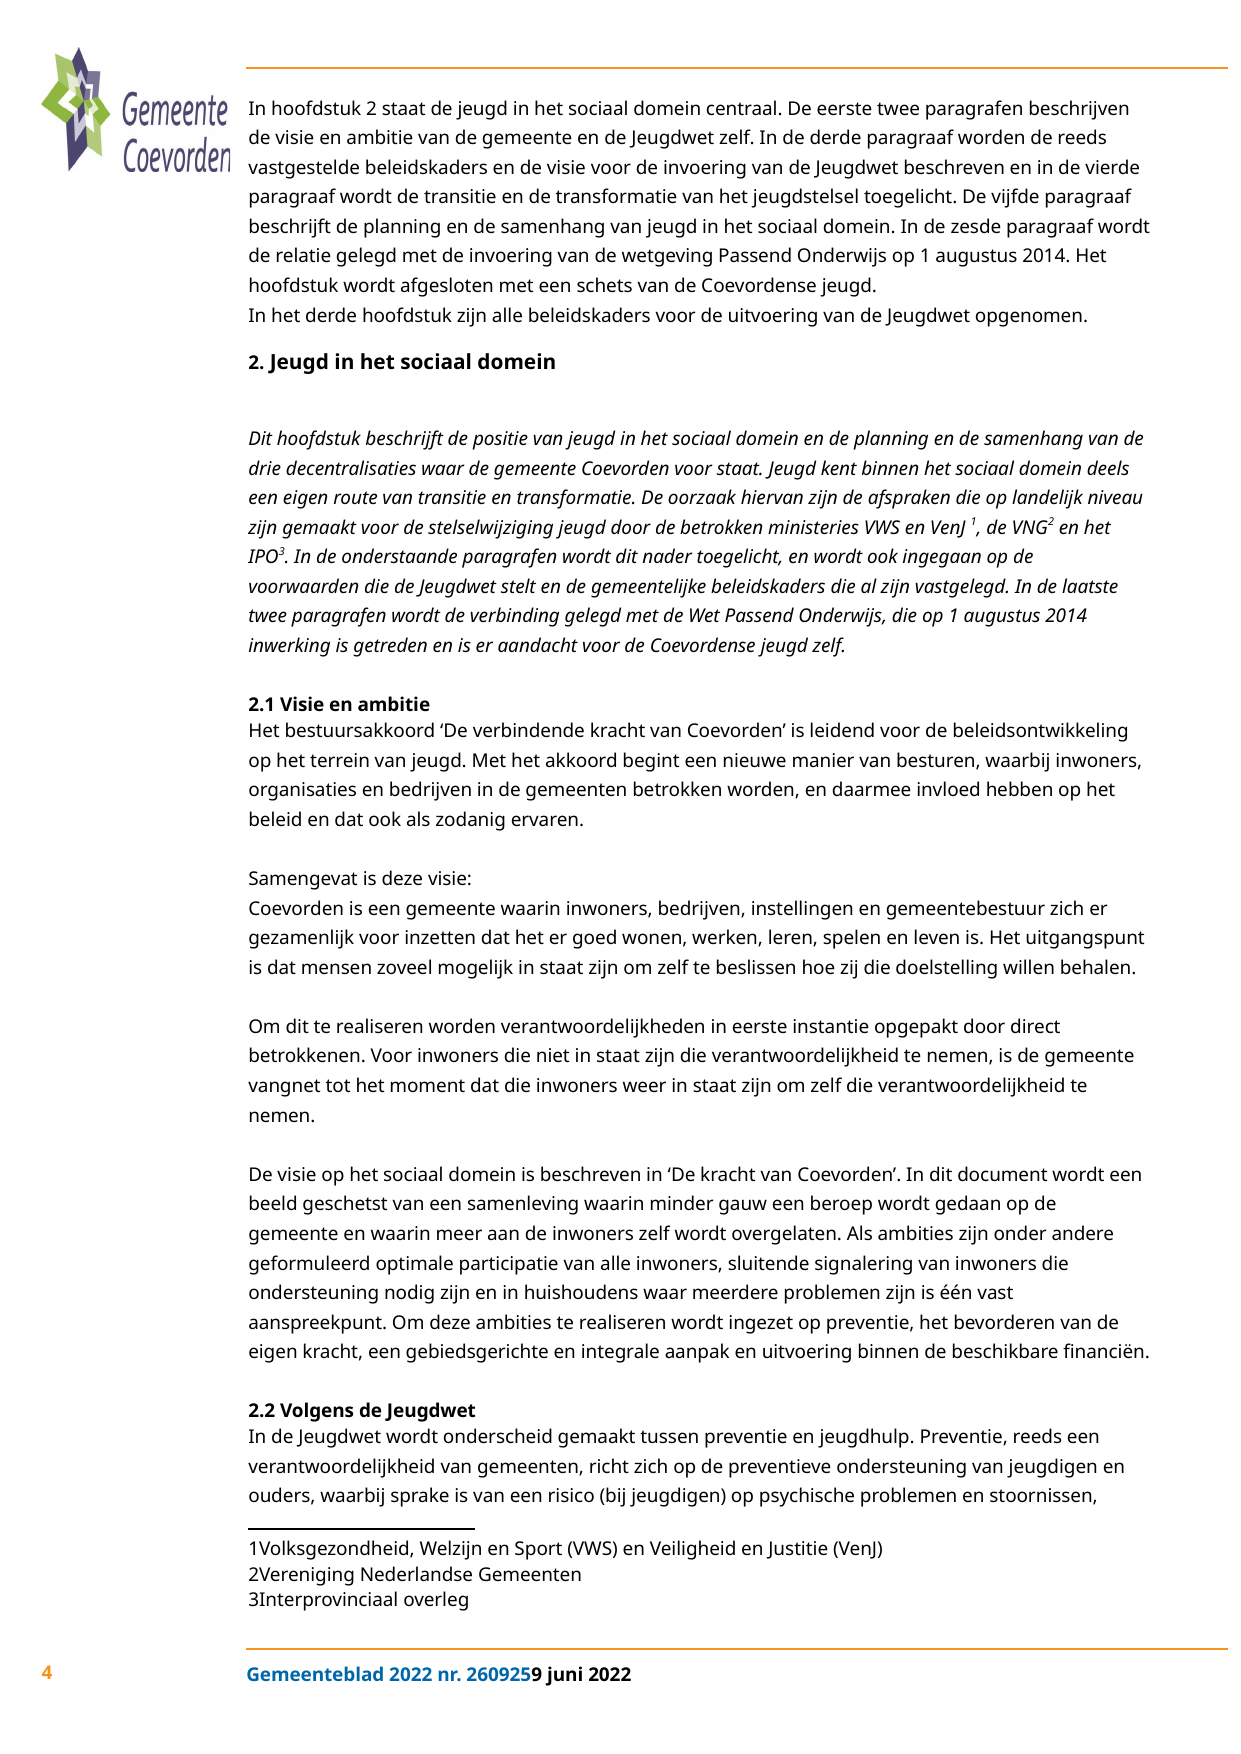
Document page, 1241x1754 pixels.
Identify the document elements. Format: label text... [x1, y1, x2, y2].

picture [41, 47, 231, 172]
text Volksgezondheid, Welzijn en Sport (VWS) en Veiligheid en Justitie (VenJ) [248, 1535, 1152, 1561]
text In hoofdstuk 2 staat de jeugd in het sociaal domein centraal. De eerste twee paragrafen beschrijven de visie en ambitie van de gemeente en de Jeugdwet zelf. In de derde paragraaf worden de reeds vastgestelde beleidskaders en de visie voor de invoering van de Jeugdwet beschreven en in de vierde paragraaf wordt de transitie en de transformatie van het jeugdstelsel toegelicht. De vijfde paragraaf beschrijft de planning en de samenhang van jeugd in het sociaal domein. In de zesde paragraaf wordt de relatie gelegd met de invoering van de wetgeving Passend Onderwijs op 1 augustus 2014. Het hoofdstuk wordt afgesloten met een schets van de Coevordense jeugd. [248, 95, 1152, 298]
text Vereniging Nederlandse Gemeenten [248, 1561, 1152, 1586]
text In het derde hoofdstuk zijn alle beleidskaders voor de uitvoering van de Jeugdwet opgenomen. [248, 302, 1152, 328]
text In de Jeugdwet wordt onderscheid gemaakt tussen preventie en jeugdhulp. Preventie, reeds een verantwoordelijkheid van gemeenten, richt zich op de preventieve ondersteuning van jeugdigen en ouders, waarbij sprake is van een risico (bij jeugdigen) op psychische problemen en stoornissen, [248, 1423, 1152, 1508]
text 2.2 Volgens de Jeugdwet [248, 1398, 1152, 1423]
text Interprovinciaal overleg [248, 1586, 1152, 1612]
text Om dit te realiseren worden verantwoordelijkheden in eerste instantie opgepakt door direct betrokkenen. Voor inwoners die niet in staat zijn die verantwoordelijkheid te nemen, is de gemeente vangnet tot het moment dat die inwoners weer in staat zijn om zelf die verantwoordelijkheid te nemen. [248, 1013, 1152, 1127]
text Het bestuursakkoord ‘De verbindende kracht van Coevorden’ is leidend voor de beleidsontwikkeling op het terrein van jeugd. Met het akkoord begint een nieuwe manier van besturen, waarbij inwoners, organisaties en bedrijven in de gemeenten betrokken worden, en daarmee invloed hebben op het beleid en dat ook als zodanig ervaren. [248, 717, 1152, 832]
text Dit hoofdstuk beschrijft de positie van jeugd in het sociaal domein en de planning en de samenhang van de drie decentralisaties waar de gemeente Coevorden voor staat. Jeugd kent binnen het sociaal domein deels een eigen route van transitie en transformatie. De oorzaak hiervan zijn de afspraken die op landelijk niveau zijn gemaakt voor de stelselwijziging jeugd door de betrokken ministeries VWS en VenJ , de VNG en het IPO. In de onderstaande paragrafen wordt dit nader toegelicht, en wordt ook ingegaan op de voorwaarden die de Jeugdwet stelt en de gemeentelijke beleidskaders die al zijn vastgelegd. In de laatste twee paragrafen wordt de verbinding gelegd met de Wet Passend Onderwijs, die op 1 augustus 2014 inwerking is getreden en is er aandacht voor de Coevordense jeugd zelf. [248, 425, 1152, 658]
text 2. Jeugd in het sociaal domein [248, 347, 1152, 376]
text Coevorden is een gemeente waarin inwoners, bedrijven, instellingen en gemeentebestuur zich er gezamenlijk voor inzetten dat het er goed wonen, werken, leren, spelen en leven is. Het uitgangspunt is dat mensen zoveel mogelijk in staat zijn om zelf te beslissen hoe zij die doelstelling willen behalen. [248, 895, 1152, 979]
text Samengevat is deze visie: [248, 865, 1152, 891]
text De visie op het sociaal domein is beschreven in ‘De kracht van Coevorden’. In dit document wordt een beeld geschetst van een samenleving waarin minder gauw een beroep wordt gedaan op de gemeente en waarin meer aan de inwoners zelf wordt overgelaten. Als ambities zijn onder andere geformuleerd optimale participatie van alle inwoners, sluitende signalering van inwoners die ondersteuning nodig zijn en in huishoudens waar meerdere problemen zijn is één vast aanspreekpunt. Om deze ambities te realiseren wordt ingezet op preventie, het bevorderen van de eigen kracht, een gebiedsgerichte en integrale aanpak en uitvoering binnen de beschikbare financiën. [248, 1161, 1152, 1364]
text 2.1 Visie en ambitie [248, 691, 1152, 717]
